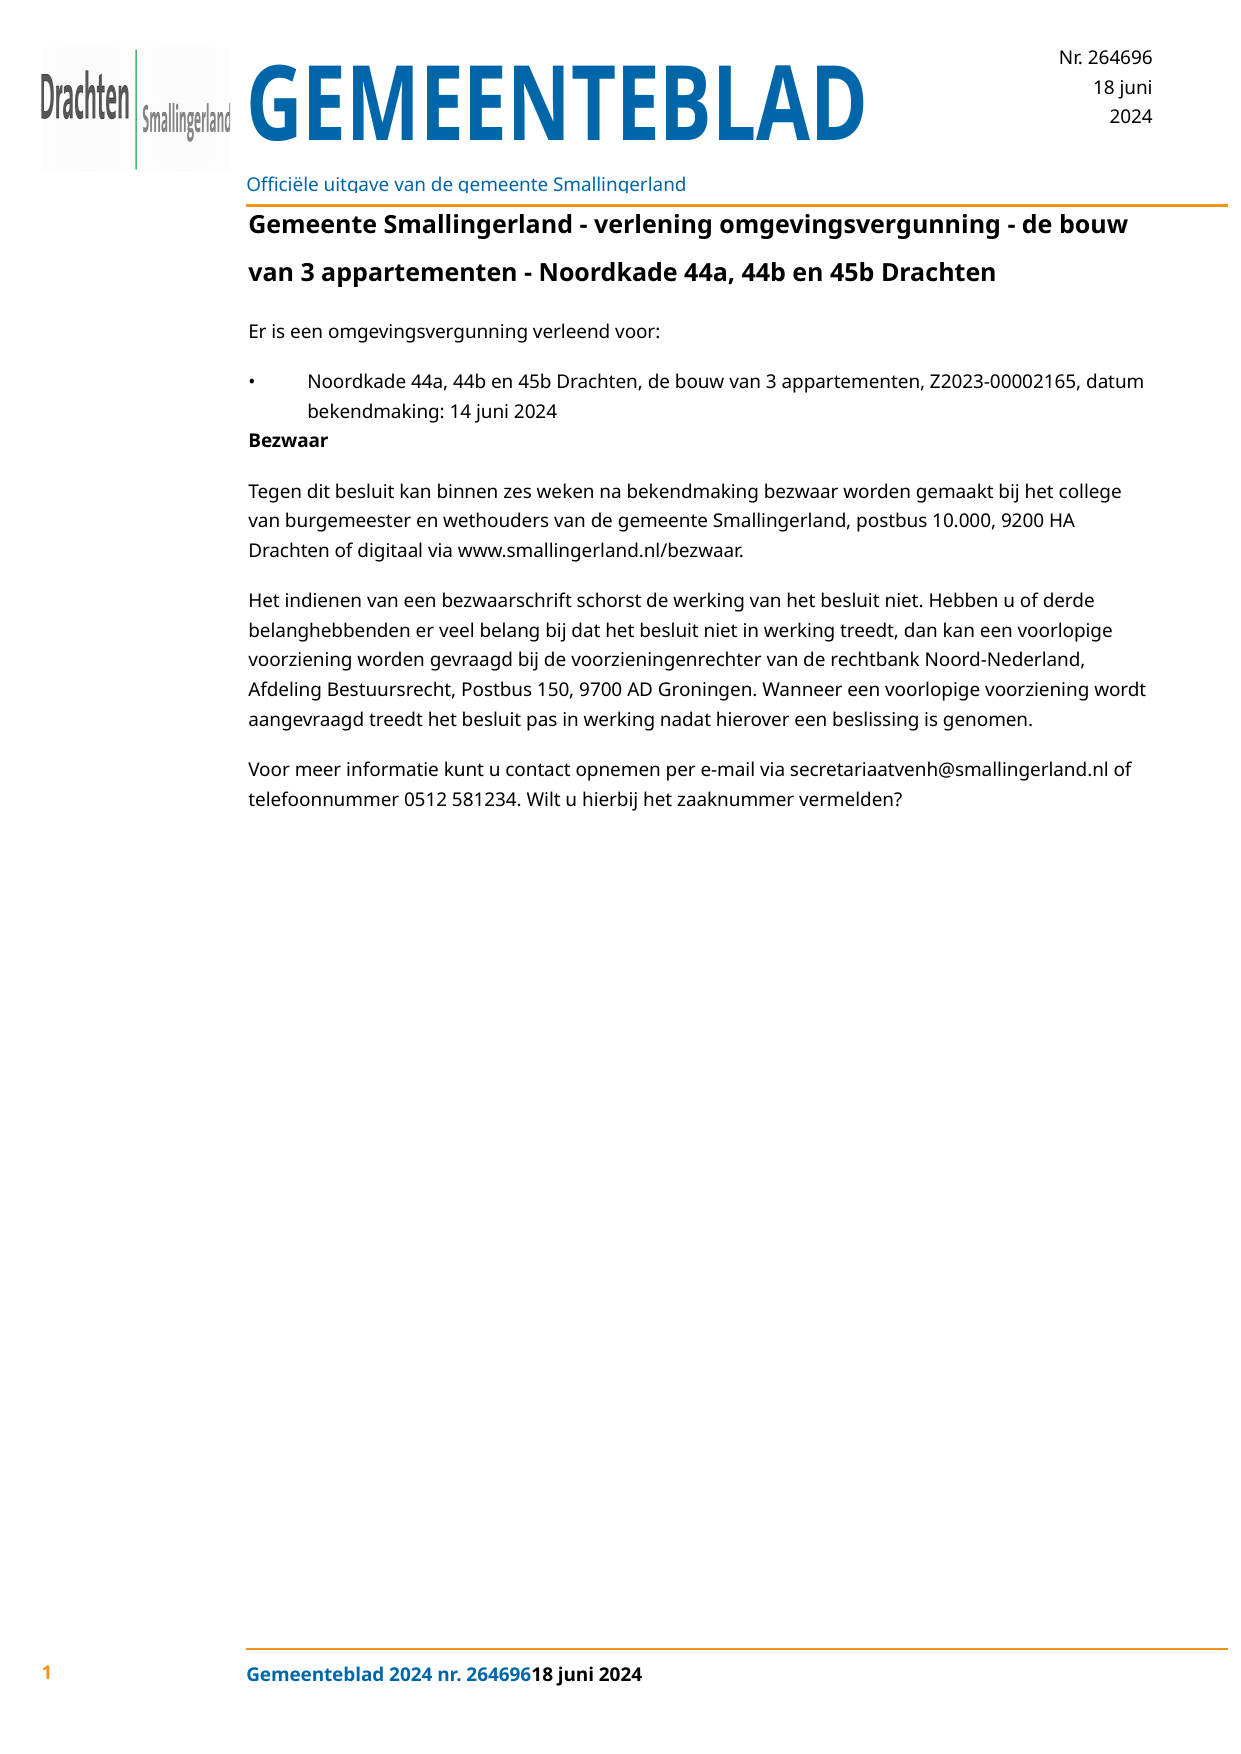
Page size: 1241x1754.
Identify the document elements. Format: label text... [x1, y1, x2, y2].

text Gemeente Smallingerland - verlening omgevingsvergunning - de bouw van 3 appartementen - Noordkade 44a, 44b en 45b Drachten [248, 207, 1152, 288]
text Tegen dit besluit kan binnen zes weken na bekendmaking bezwaar worden gemaakt bij het college van burgemeester en wethouders van de gemeente Smallingerland, postbus 10.000, 9200 HA Drachten of digitaal via www.smallingerland.nl/bezwaar. [248, 478, 1152, 563]
text Bezwaar [248, 427, 1152, 453]
text Het indienen van een bezwaarschrift schorst de werking van het besluit niet. Hebben u of derde belanghebbenden er veel belang bij dat het besluit niet in werking treedt, dan kan een voorlopige voorziening worden gevraagd bij de voorzieningenrechter van de rechtbank Noord-Nederland, Afdeling Bestuursrecht, Postbus 150, 9700 AD Groningen. Wanneer een voorlopige voorziening wordt aangevraagd treedt het besluit pas in werking nadat hierover een beslissing is genomen. [248, 587, 1152, 732]
text Er is een omgevingsvergunning verleend voor: [248, 318, 1152, 344]
text Voor meer informatie kunt u contact opnemen per e-mail via secretariaatvenh@smallingerland.nl of telefoonnummer 0512 581234. Wilt u hierbij het zaaknummer vermelden? [248, 756, 1152, 812]
list Noordkade 44a, 44b en 45b Drachten, de bouw van 3 appartementen, Z2023-00002165, datum bekendmaking: 14 juni 2024 [248, 368, 1152, 424]
picture [41, 47, 231, 172]
